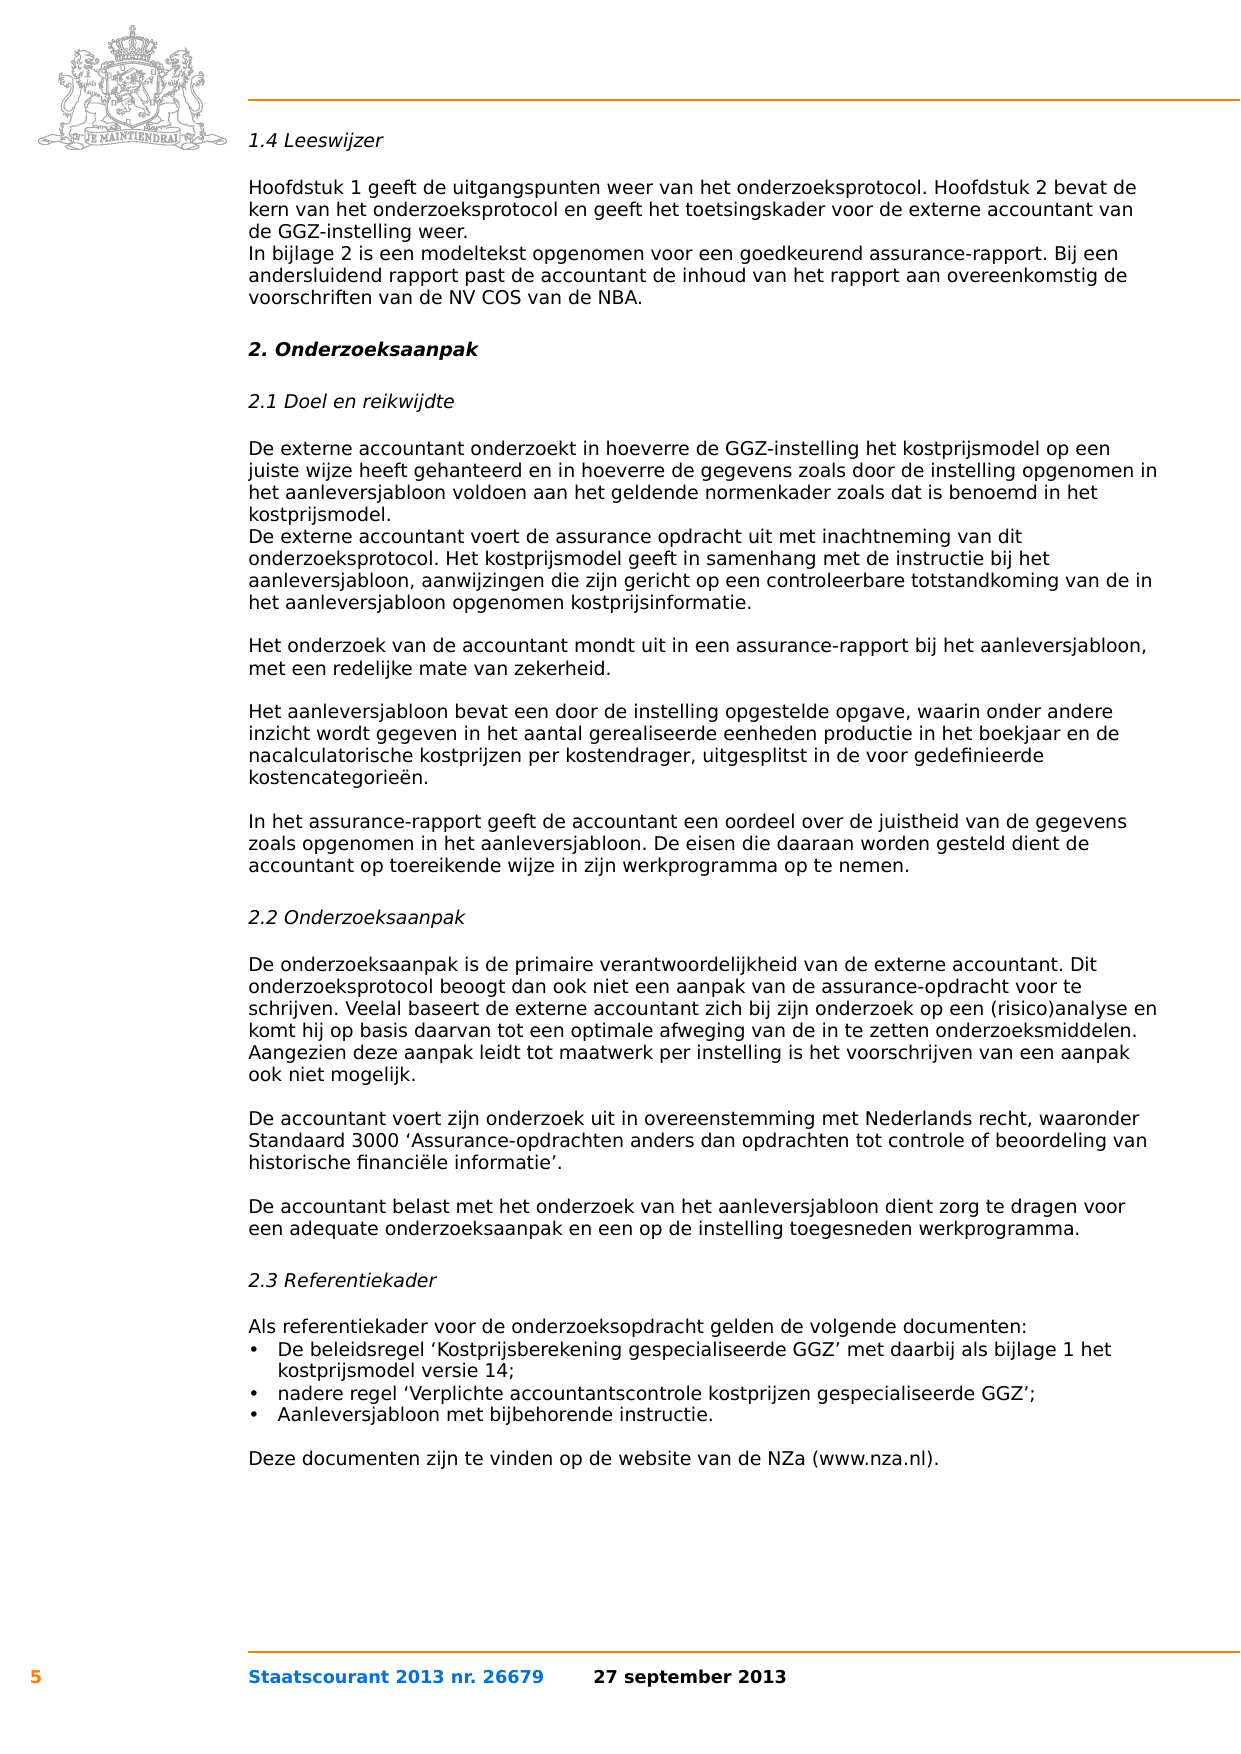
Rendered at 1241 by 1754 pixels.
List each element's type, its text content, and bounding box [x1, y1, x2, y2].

text • nadere regel ‘Verplichte accountantscontrole kostprijzen gespecialiseerde GGZ’; [248, 1382, 1163, 1404]
text De externe accountant voert de assurance opdracht uit met inachtneming van dit onderzoeksprotocol. Het kostprijsmodel geeft in samenhang met de instructie bij het aanleversjabloon, aanwijzingen die zijn gericht op een controleerbare totstandkoming van de in het aanleversjabloon opgenomen kostprijsinformatie. [248, 526, 1163, 613]
text • De beleidsregel ‘Kostprijsberekening gespecialiseerde GGZ’ met daarbij als bijlage 1 het kostprijsmodel versie 14; [248, 1338, 1163, 1382]
text De onderzoeksaanpak is de primaire verantwoordelijkheid van de externe accountant. Dit onderzoeksprotocol beoogt dan ook niet een aanpak van de assurance-opdracht voor te schrijven. Veelal baseert de externe accountant zich bij zijn onderzoek op een (risico)analyse en komt hij op basis daarvan tot een optimale afweging van de in te zetten onderzoeksmiddelen. Aangezien deze aanpak leidt tot maatwerk per instelling is het voorschrijven van een aanpak ook niet mogelijk. [248, 954, 1163, 1086]
text Als referentiekader voor de onderzoeksopdracht gelden de volgende documenten: [248, 1316, 1163, 1338]
subtitle 2. Onderzoeksaanpak [248, 339, 1163, 361]
text De accountant voert zijn onderzoek uit in overeenstemming met Nederlands recht, waaronder Standaard 3000 ‘Assurance-opdrachten anders dan opdrachten tot controle of beoordeling van historische financiële informatie’. [248, 1108, 1163, 1174]
subtitle 2.1 Doel en reikwijdte [248, 391, 1163, 413]
text De accountant belast met het onderzoek van het aanleversjabloon dient zorg te dragen voor een adequate onderzoeksaanpak en een op de instelling toegesneden werkprogramma. [248, 1196, 1163, 1239]
text In het assurance-rapport geeft de accountant een oordeel over de juistheid van de gegevens zoals opgenomen in het aanleversjabloon. De eisen die daaraan worden gesteld dient de accountant op toereikende wijze in zijn werkprogramma op te nemen. [248, 811, 1163, 877]
text Hoofdstuk 1 geeft de uitgangspunten weer van het onderzoeksprotocol. Hoofdstuk 2 bevat de kern van het onderzoeksprotocol en geeft het toetsingskader voor de externe accountant van de GGZ-instelling weer. [248, 177, 1163, 243]
text • Aanleversjabloon met bijbehorende instructie. [248, 1404, 1163, 1426]
text De externe accountant onderzoekt in hoeverre de GGZ-instelling het kostprijsmodel op een juiste wijze heeft gehanteerd en in hoeverre de gegevens zoals door de instelling opgenomen in het aanleversjabloon voldoen aan het geldende normenkader zoals dat is benoemd in het kostprijsmodel. [248, 438, 1163, 526]
text Het onderzoek van de accountant mondt uit in een assurance-rapport bij het aanleversjabloon, met een redelijke mate van zekerheid. [248, 635, 1163, 679]
text In bijlage 2 is een modeltekst opgenomen voor een goedkeurend assurance-rapport. Bij een andersluidend rapport past de accountant de inhoud van het rapport aan overeenkomstig de voorschriften van de NV COS van de NBA. [248, 243, 1163, 309]
text Deze documenten zijn te vinden op de website van de NZa (www.nza.nl). [248, 1448, 1163, 1470]
subtitle 2.3 Referentiekader [248, 1269, 1163, 1291]
subtitle 1.4 Leeswijzer [248, 130, 1163, 152]
text Het aanleversjabloon bevat een door de instelling opgestelde opgave, waarin onder andere inzicht wordt gegeven in het aantal gerealiseerde eenheden productie in het boekjaar en de nacalculatorische kostprijzen per kostendrager, uitgesplitst in de voor gedefinieerde kostencategorieën. [248, 701, 1163, 789]
subtitle 2.2 Onderzoeksaanpak [248, 907, 1163, 929]
picture [38, 25, 227, 150]
